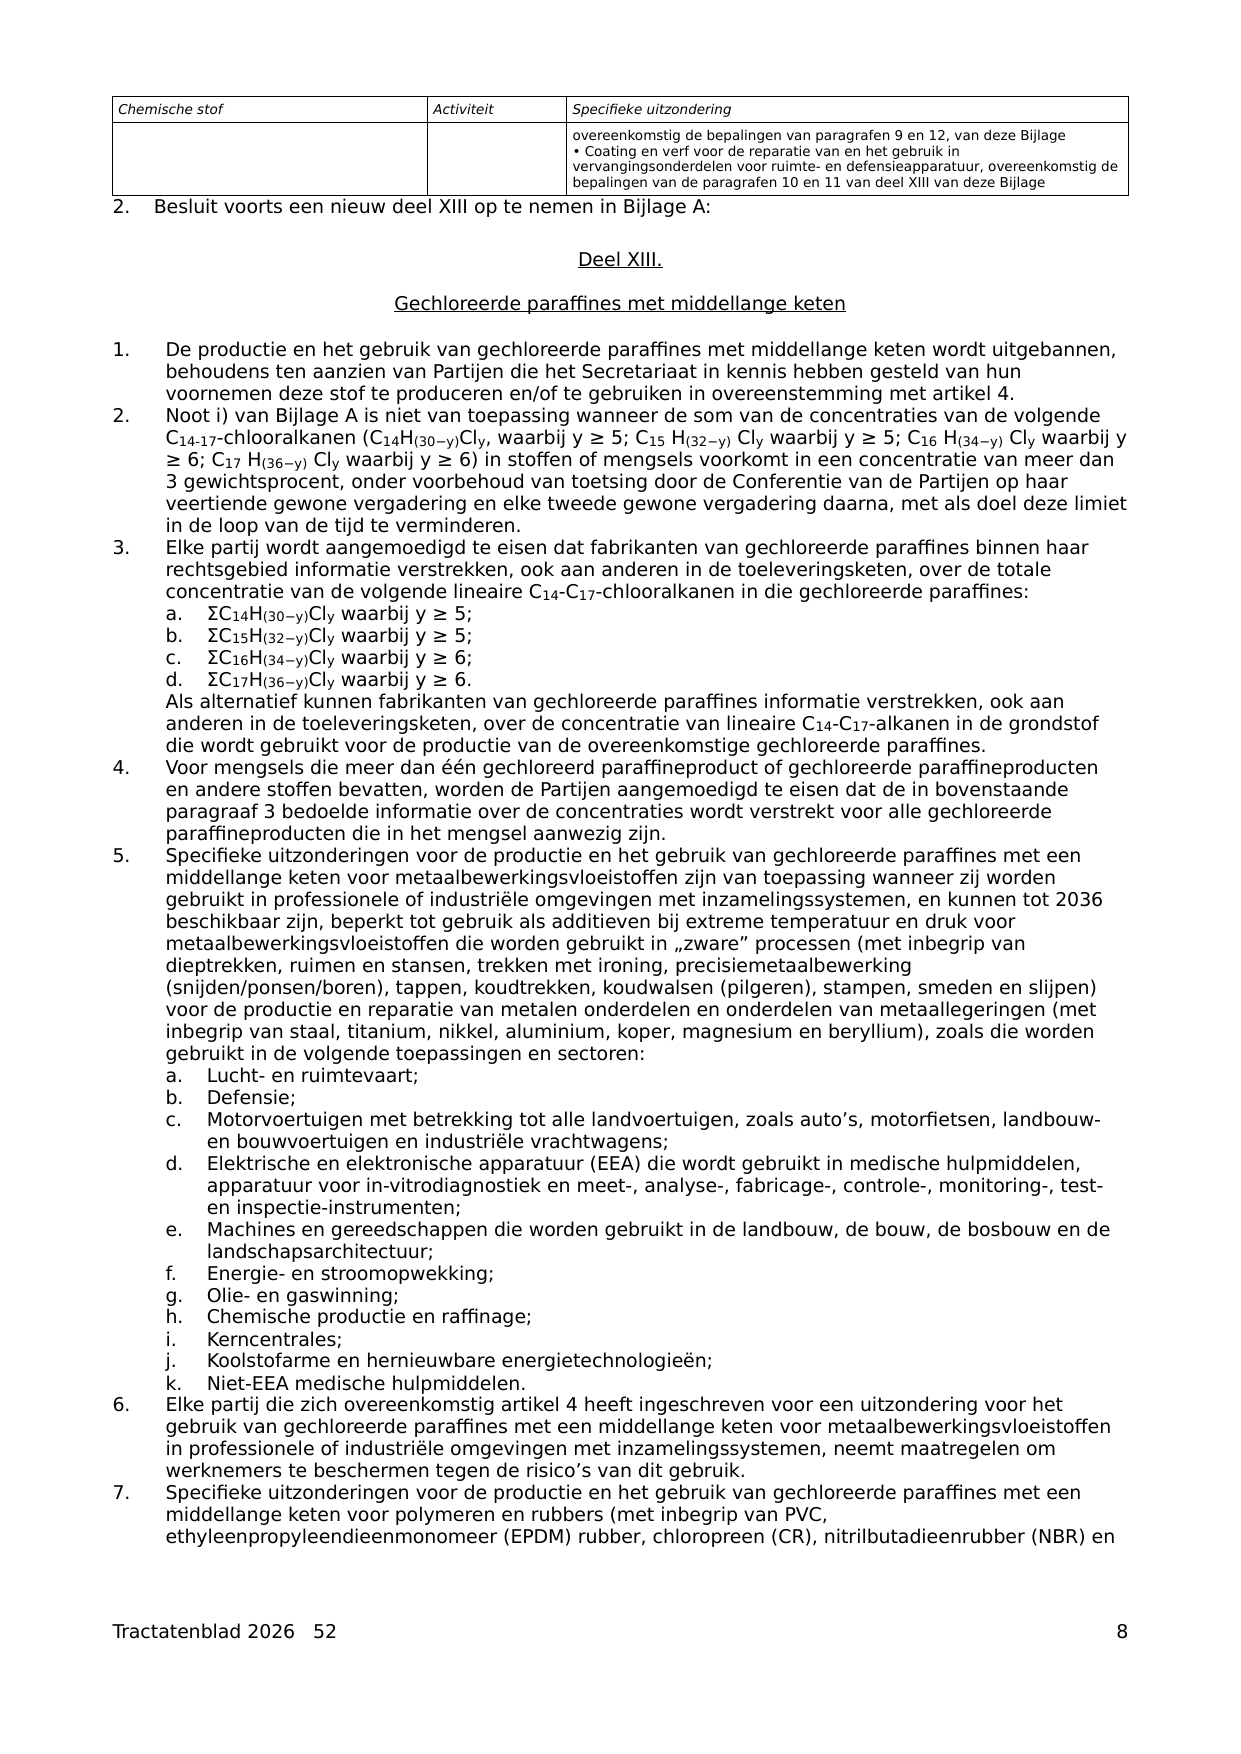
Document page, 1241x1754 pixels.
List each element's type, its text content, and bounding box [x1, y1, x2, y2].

table_cell [113, 123, 427, 195]
text 1. De productie en het gebruik van gechloreerde paraffines met middellange keten wordt uitgebannen, behoudens ten aanzien van Partijen die het Secretariaat in kennis hebben gesteld van hun voornemen deze stof te produceren en/of te gebruiken in overeenstemming met artikel 4. [112, 339, 1128, 405]
subtitle Deel XIII. Gechloreerde paraffines met middellange keten [112, 248, 1128, 314]
text f. Energie- en stroomopwekking; [165, 1262, 1128, 1284]
table_cell overeenkomstig de bepalingen van paragrafen 9 en 12, van deze Bijlage • Coating en verf voor de reparatie van en het gebruik in vervangingsonderdelen voor ruimte- en defensieapparatuur, overeenkomstig de bepalingen van de paragrafen 10 en 11 van deel XIII van deze Bijlage [567, 123, 1128, 195]
text 2. Noot i) van Bijlage A is niet van toepassing wanneer de som van de concentraties van de volgende C14-17-chlooralkanen (C14H(30−y)Cly, waarbij y ≥ 5; C15 H(32−y) Cly waarbij y ≥ 5; C16 H(34−y) Cly waarbij y ≥ 6; C17 H(36−y) Cly waarbij y ≥ 6) in stoffen of mengsels voorkomt in een concentratie van meer dan 3 gewichtsprocent, onder voorbehoud van toetsing door de Conferentie van de Partijen op haar veertiende gewone vergadering en elke tweede gewone vergadering daarna, met als doel deze limiet in de loop van de tijd te verminderen. [112, 405, 1128, 537]
text 6. Elke partij die zich overeenkomstig artikel 4 heeft ingeschreven voor een uitzondering voor het gebruik van gechloreerde paraffines met een middellange keten voor metaalbewerkingsvloeistoffen in professionele of industriële omgevingen met inzamelingssystemen, neemt maatregelen om werknemers te beschermen tegen de risico’s van dit gebruik. [112, 1394, 1128, 1482]
table_cell [428, 123, 566, 195]
text k. Niet-EEA medische hulpmiddelen. [165, 1372, 1128, 1394]
text c. ΣC16H(34−y)Cly waarbij y ≥ 6; [165, 647, 1128, 669]
text 3. Elke partij wordt aangemoedigd te eisen dat fabrikanten van gechloreerde paraffines binnen haar rechtsgebied informatie verstrekken, ook aan anderen in de toeleveringsketen, over de totale concentratie van de volgende lineaire C14-C17-chlooralkanen in die gechloreerde paraffines: [112, 537, 1128, 603]
text c. Motorvoertuigen met betrekking tot alle landvoertuigen, zoals auto’s, motorfietsen, landbouw- en bouwvoertuigen en industriële vrachtwagens; [165, 1109, 1128, 1153]
text Als alternatief kunnen fabrikanten van gechloreerde paraffines informatie verstrekken, ook aan anderen in de toeleveringsketen, over de concentratie van lineaire C14-C17-alkanen in de grondstof die wordt gebruikt voor de productie van de overeenkomstige gechloreerde paraffines. [165, 691, 1128, 757]
text 7. Specifieke uitzonderingen voor de productie en het gebruik van gechloreerde paraffines met een middellange keten voor polymeren en rubbers (met inbegrip van PVC, ethyleenpropyleendieenmonomeer (EPDM) rubber, chloropreen (CR), nitrilbutadieenrubber (NBR) en [112, 1482, 1128, 1548]
text d. ΣC17H(36−y)Cly waarbij y ≥ 6. [165, 669, 1128, 691]
text d. Elektrische en elektronische apparatuur (EEA) die wordt gebruikt in medische hulpmiddelen, apparatuur voor in-vitrodiagnostiek en meet-, analyse-, fabricage-, controle-, monitoring-, test- en inspectie-instrumenten; [165, 1153, 1128, 1218]
text 5. Specifieke uitzonderingen voor de productie en het gebruik van gechloreerde paraffines met een middellange keten voor metaalbewerkingsvloeistoffen zijn van toepassing wanneer zij worden gebruikt in professionele of industriële omgevingen met inzamelingssystemen, en kunnen tot 2036 beschikbaar zijn, beperkt tot gebruik als additieven bij extreme temperatuur en druk voor metaalbewerkingsvloeistoffen die worden gebruikt in „zware” processen (met inbegrip van dieptrekken, ruimen en stansen, trekken met ironing, precisiemetaalbewerking (snijden/ponsen/boren), tappen, koudtrekken, koudwalsen (pilgeren), stampen, smeden en slijpen) voor de productie en reparatie van metalen onderdelen en onderdelen van metaallegeringen (met inbegrip van staal, titanium, nikkel, aluminium, koper, magnesium en beryllium), zoals die worden gebruikt in de volgende toepassingen en sectoren: [112, 845, 1128, 1065]
text j. Koolstofarme en hernieuwbare energietechnologieën; [165, 1350, 1128, 1372]
text e. Machines en gereedschappen die worden gebruikt in de landbouw, de bouw, de bosbouw en de landschapsarchitectuur; [165, 1218, 1128, 1262]
table_header Specifieke uitzondering [567, 97, 1128, 122]
text i. Kerncentrales; [165, 1328, 1128, 1350]
text b. ΣC15H(32−y)Cly waarbij y ≥ 5; [165, 625, 1128, 647]
text b. Defensie; [165, 1087, 1128, 1109]
text a. Lucht- en ruimtevaart; [165, 1065, 1128, 1087]
text 2. Besluit voorts een nieuw deel XIII op te nemen in Bijlage A: [112, 196, 1128, 218]
text g. Olie- en gaswinning; [165, 1284, 1128, 1306]
text 4. Voor mengsels die meer dan één gechloreerd paraffineproduct of gechloreerde paraffineproducten en andere stoffen bevatten, worden de Partijen aangemoedigd te eisen dat de in bovenstaande paragraaf 3 bedoelde informatie over de concentraties wordt verstrekt voor alle gechloreerde paraffineproducten die in het mengsel aanwezig zijn. [112, 757, 1128, 845]
text h. Chemische productie en raffinage; [165, 1306, 1128, 1328]
table_header Activiteit [428, 97, 566, 122]
table_header Chemische stof [113, 97, 427, 122]
text a. ΣC14H(30−y)Cly waarbij y ≥ 5; [165, 603, 1128, 625]
